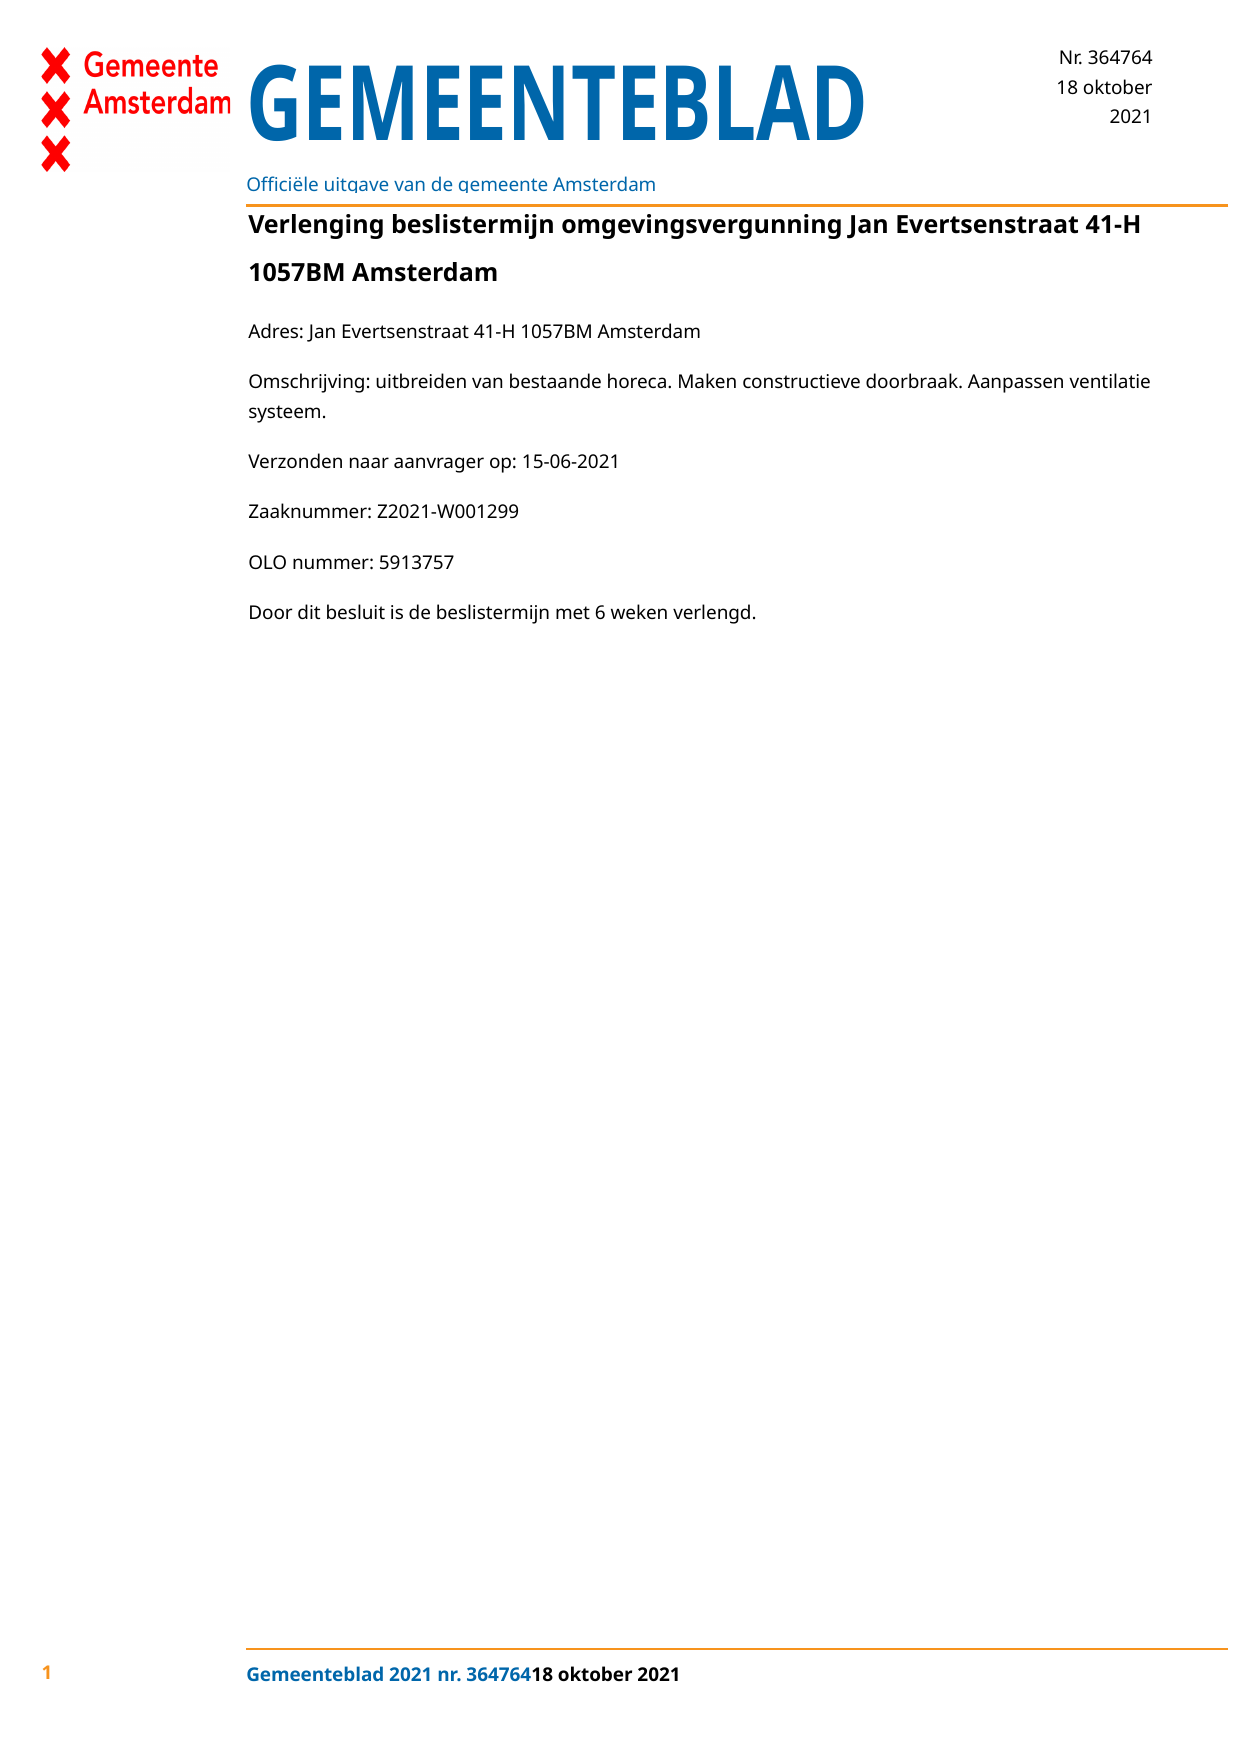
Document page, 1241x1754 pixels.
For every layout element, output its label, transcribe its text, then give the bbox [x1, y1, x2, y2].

text Verlenging beslistermijn omgevingsvergunning Jan Evertsenstraat 41-H 1057BM Amsterdam [248, 207, 1152, 288]
text Zaaknummer: Z2021-W001299 [248, 499, 1152, 524]
text Door dit besluit is de beslistermijn met 6 weken verlengd. [248, 599, 1152, 625]
text Adres: Jan Evertsenstraat 41-H 1057BM Amsterdam [248, 318, 1152, 344]
text Verzonden naar aanvrager op: 15-06-2021 [248, 448, 1152, 474]
text Omschrijving: uitbreiden van bestaande horeca. Maken constructieve doorbraak. Aanpassen ventilatie systeem. [248, 368, 1152, 424]
text OLO nummer: 5913757 [248, 549, 1152, 575]
picture [41, 47, 231, 172]
